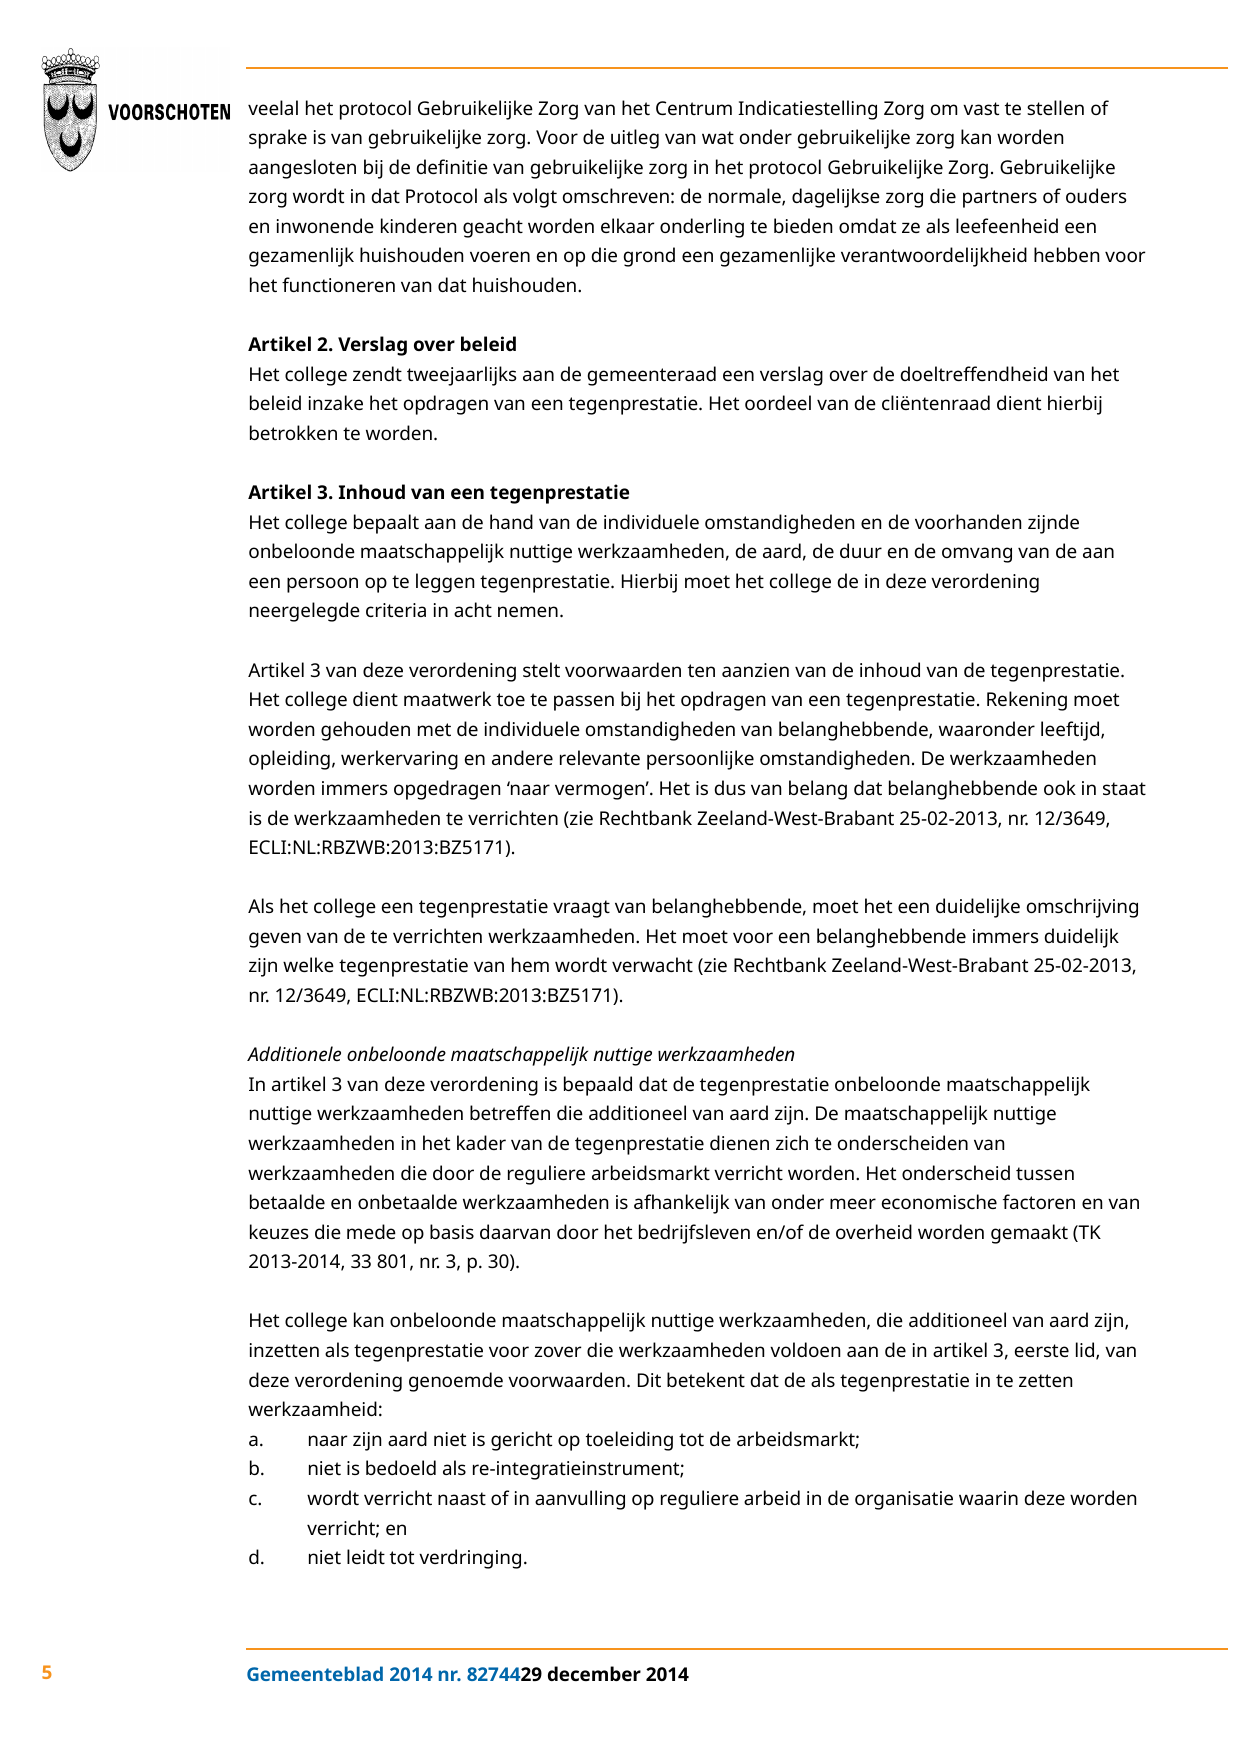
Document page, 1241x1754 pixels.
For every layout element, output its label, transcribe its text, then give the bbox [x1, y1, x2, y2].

text veelal het protocol Gebruikelijke Zorg van het Centrum Indicatiestelling Zorg om vast te stellen of sprake is van gebruikelijke zorg. Voor de uitleg van wat onder gebruikelijke zorg kan worden aangesloten bij de definitie van gebruikelijke zorg in het protocol Gebruikelijke Zorg. Gebruikelijke zorg wordt in dat Protocol als volgt omschreven: de normale, dagelijkse zorg die partners of ouders en inwonende kinderen geacht worden elkaar onderling te bieden omdat ze als leefeenheid een gezamenlijk huishouden voeren en op die grond een gezamenlijke verantwoordelijkheid hebben voor het functioneren van dat huishouden. [248, 95, 1152, 298]
picture [41, 47, 231, 172]
text Artikel 3 van deze verordening stelt voorwaarden ten aanzien van de inhoud van de tegenprestatie. Het college dient maatwerk toe te passen bij het opdragen van een tegenprestatie. Rekening moet worden gehouden met de individuele omstandigheden van belanghebbende, waaronder leeftijd, opleiding, werkervaring en andere relevante persoonlijke omstandigheden. De werkzaamheden worden immers opgedragen ‘naar vermogen’. Het is dus van belang dat belanghebbende ook in staat is de werkzaamheden te verrichten (zie Rechtbank Zeeland-West-Brabant 25-02-2013, nr. 12/3649, ECLI:NL:RBZWB:2013:BZ5171). [248, 657, 1152, 860]
list niet is bedoeld als re-integratieinstrument; [248, 1456, 1152, 1481]
text Het college zendt tweejaarlijks aan de gemeenteraad een verslag over de doeltreffendheid van het beleid inzake het opdragen van een tegenprestatie. Het oordeel van de cliëntenraad dient hierbij betrokken te worden. [248, 361, 1152, 446]
text Artikel 2. Verslag over beleid [248, 331, 1152, 357]
list naar zijn aard niet is gericht op toeleiding tot de arbeidsmarkt; [248, 1426, 1152, 1452]
text Het college kan onbeloonde maatschappelijk nuttige werkzaamheden, die additioneel van aard zijn, inzetten als tegenprestatie voor zover die werkzaamheden voldoen aan de in artikel 3, eerste lid, van deze verordening genoemde voorwaarden. Dit betekent dat de als tegenprestatie in te zetten werkzaamheid: [248, 1308, 1152, 1422]
list niet leidt tot verdringing. [248, 1544, 1152, 1570]
text Artikel 3. Inhoud van een tegenprestatie [248, 479, 1152, 505]
text Als het college een tegenprestatie vraagt van belanghebbende, moet het een duidelijke omschrijving geven van de te verrichten werkzaamheden. Het moet voor een belanghebbende immers duidelijk zijn welke tegenprestatie van hem wordt verwacht (zie Rechtbank Zeeland-West-Brabant 25-02-2013, nr. 12/3649, ECLI:NL:RBZWB:2013:BZ5171). [248, 893, 1152, 1008]
text In artikel 3 van deze verordening is bepaald dat de tegenprestatie onbeloonde maatschappelijk nuttige werkzaamheden betreffen die additioneel van aard zijn. De maatschappelijk nuttige werkzaamheden in het kader van de tegenprestatie dienen zich te onderscheiden van werkzaamheden die door de reguliere arbeidsmarkt verricht worden. Het onderscheid tussen betaalde en onbetaalde werkzaamheden is afhankelijk van onder meer economische factoren en van keuzes die mede op basis daarvan door het bedrijfsleven en/of de overheid worden gemaakt (TK 2013-2014, 33 801, nr. 3, p. 30). [248, 1071, 1152, 1274]
text Het college bepaalt aan de hand van de individuele omstandigheden en de voorhanden zijnde onbeloonde maatschappelijk nuttige werkzaamheden, de aard, de duur en de omvang van de aan een persoon op te leggen tegenprestatie. Hierbij moet het college de in deze verordening neergelegde criteria in acht nemen. [248, 509, 1152, 623]
text Additionele onbeloonde maatschappelijk nuttige werkzaamheden [248, 1041, 1152, 1067]
list wordt verricht naast of in aanvulling op reguliere arbeid in de organisatie waarin deze worden verricht; en [248, 1485, 1152, 1541]
